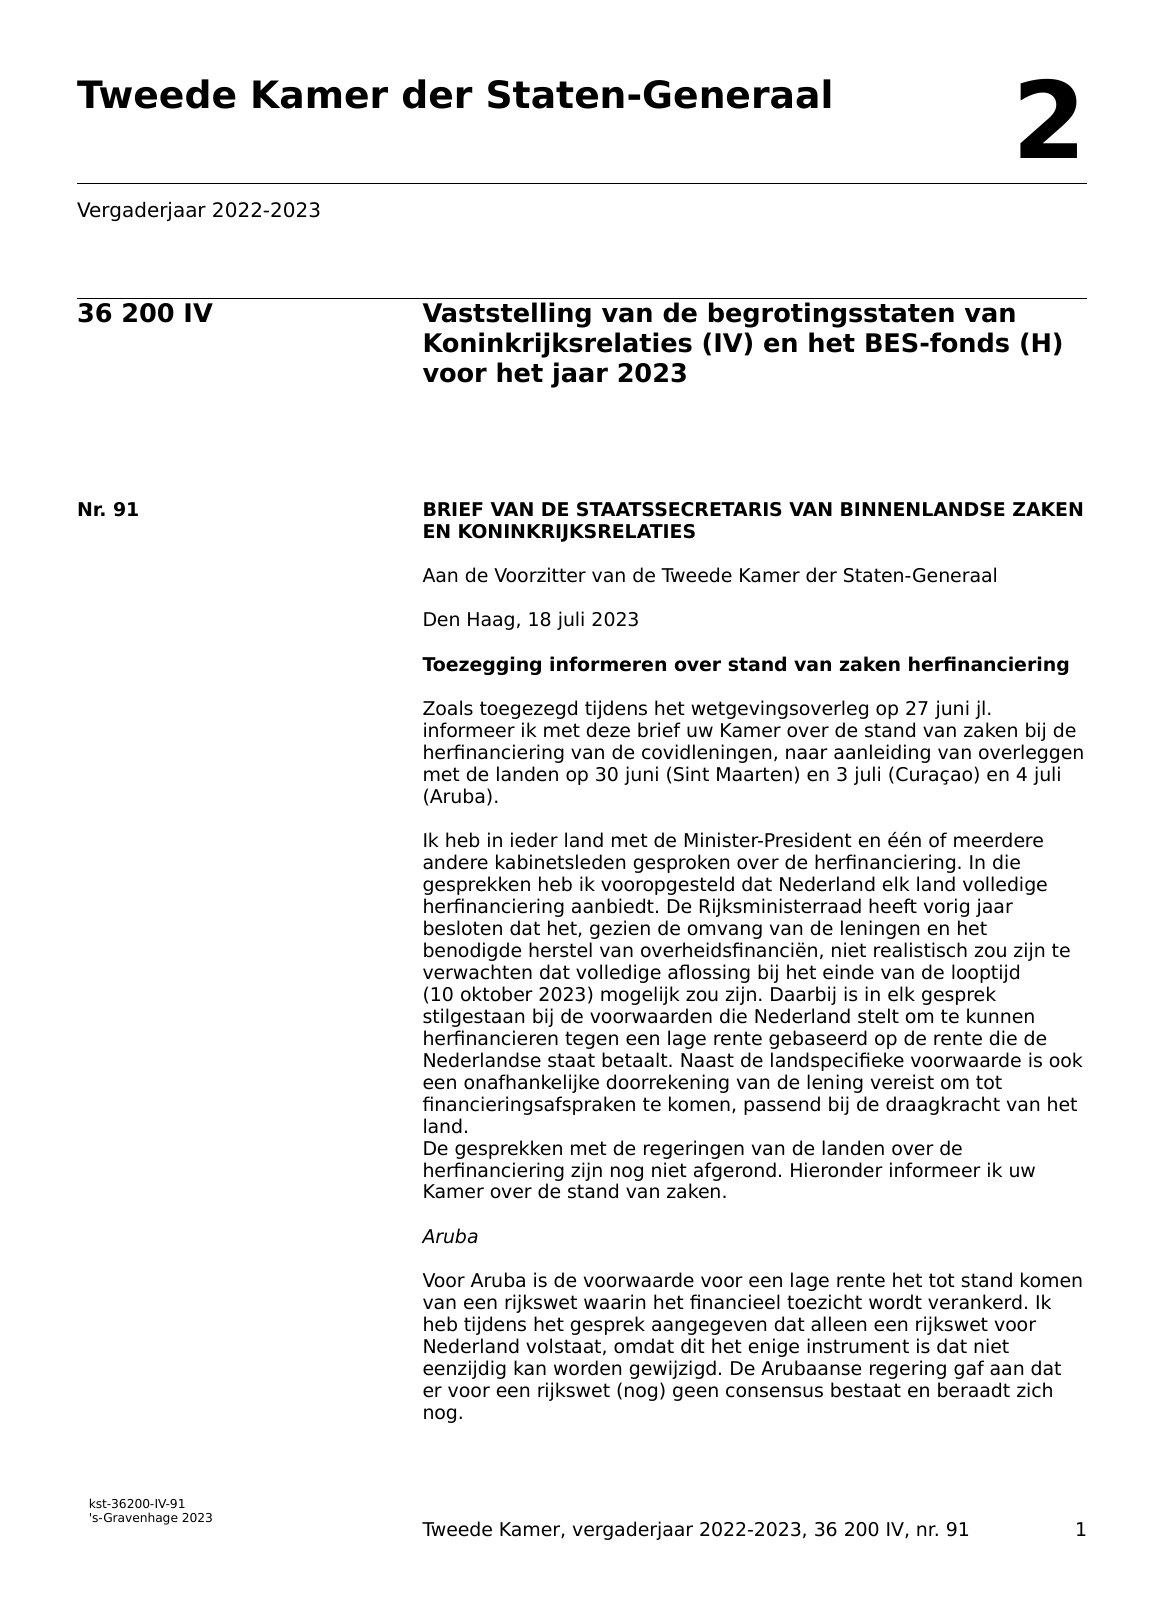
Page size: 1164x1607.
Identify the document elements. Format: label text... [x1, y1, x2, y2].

subtitle Aruba [422, 1226, 1087, 1248]
subtitle 36 200 IV Vaststelling van de begrotingsstaten van Koninkrijksrelaties (IV) en het BES-fonds (H) voor het jaar 2023 [77, 299, 1087, 388]
table_cell Vergaderjaar 2022-2023 [77, 184, 1087, 298]
table_header 2 [886, 59, 1087, 183]
subtitle Nr. 91 BRIEF VAN DE STAATSSECRETARIS VAN BINNENLANDSE ZAKEN EN KONINKRIJKSRELATIES [77, 499, 1087, 543]
text kst-36200-IV-91 [88, 1497, 323, 1511]
table_header Tweede Kamer der Staten-Generaal [77, 59, 886, 183]
subtitle Toezegging informeren over stand van zaken herfinanciering [422, 653, 1087, 676]
text De gesprekken met de regeringen van de landen over de herfinanciering zijn nog niet afgerond. Hieronder informeer ik uw Kamer over de stand van zaken. [422, 1137, 1087, 1203]
text Den Haag, 18 juli 2023 [422, 609, 1087, 631]
text 's-Gravenhage 2023 [88, 1511, 323, 1525]
text Voor Aruba is de voorwaarde voor een lage rente het tot stand komen van een rijkswet waarin het financieel toezicht wordt verankerd. Ik heb tijdens het gesprek aangegeven dat alleen een rijkswet voor Nederland volstaat, omdat dit het enige instrument is dat niet eenzijdig kan worden gewijzigd. De Arubaanse regering gaf aan dat er voor een rijkswet (nog) geen consensus bestaat en beraadt zich nog. [422, 1270, 1087, 1424]
text Ik heb in ieder land met de Minister-President en één of meerdere andere kabinetsleden gesproken over de herfinanciering. In die gesprekken heb ik vooropgesteld dat Nederland elk land volledige herfinanciering aanbiedt. De Rijksministerraad heeft vorig jaar besloten dat het, gezien de omvang van de leningen en het benodigde herstel van overheidsfinanciën, niet realistisch zou zijn te verwachten dat volledige aflossing bij het einde van de looptijd (10 oktober 2023) mogelijk zou zijn. Daarbij is in elk gesprek stilgestaan bij de voorwaarden die Nederland stelt om te kunnen herfinancieren tegen een lage rente gebaseerd op de rente die de Nederlandse staat betaalt. Naast de landspecifieke voorwaarde is ook een onafhankelijke doorrekening van de lening vereist om tot financieringsafspraken te komen, passend bij de draagkracht van het land. [422, 830, 1087, 1137]
text Zoals toegezegd tijdens het wetgevingsoverleg op 27 juni jl. informeer ik met deze brief uw Kamer over de stand van zaken bij de herfinanciering van de covidleningen, naar aanleiding van overleggen met de landen op 30 juni (Sint Maarten) en 3 juli (Curaçao) en 4 juli (Aruba). [422, 698, 1087, 808]
text Aan de Voorzitter van de Tweede Kamer der Staten-Generaal [422, 565, 1087, 587]
